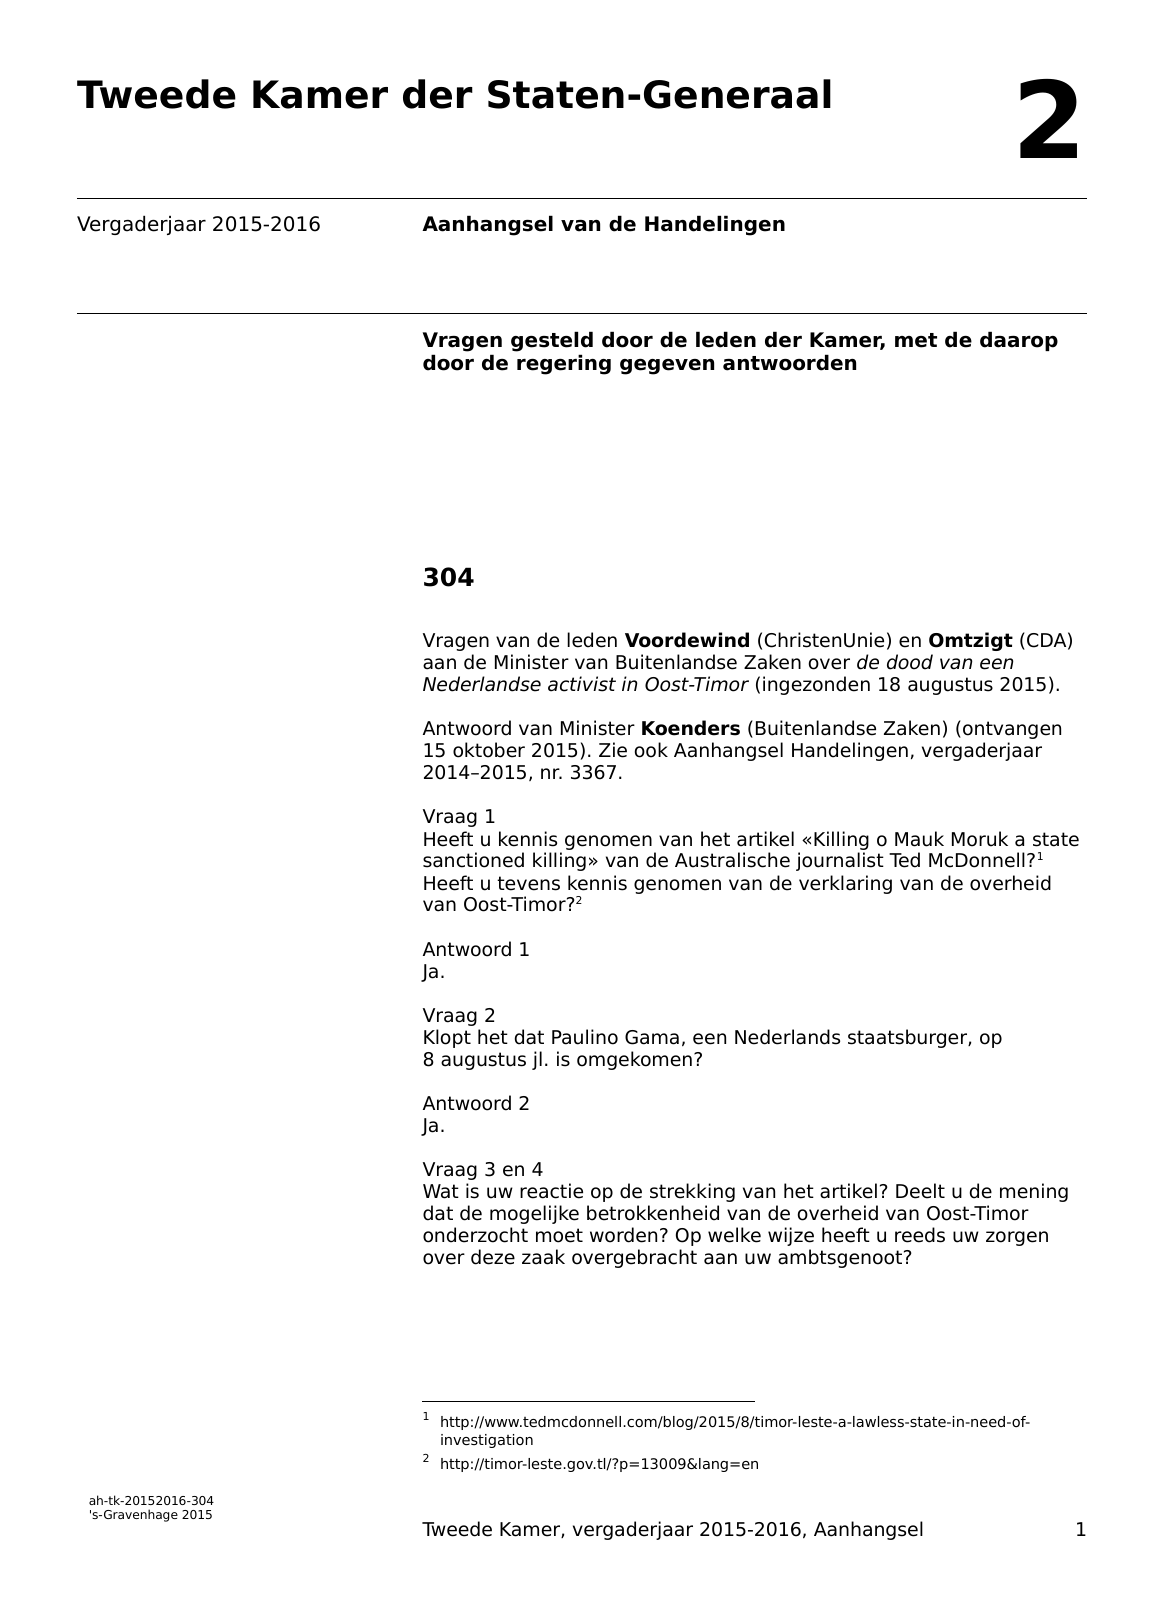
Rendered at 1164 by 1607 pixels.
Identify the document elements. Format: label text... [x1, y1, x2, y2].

text Antwoord van Minister Koenders (Buitenlandse Zaken) (ontvangen 15 oktober 2015). Zie ook Aanhangsel Handelingen, vergaderjaar 2014–2015, nr. 3367. [422, 718, 1087, 784]
table_header 2 [886, 59, 1087, 198]
text Wat is uw reactie op de strekking van het artikel? Deelt u de mening dat de mogelijke betrokkenheid van de overheid van Oost-Timor onderzocht moet worden? Op welke wijze heeft u reeds uw zorgen over deze zaak overgebracht aan uw ambtsgenoot? [422, 1181, 1087, 1269]
text Ja. [422, 961, 1087, 982]
text Klopt het dat Paulino Gama, een Nederlands staatsburger, op 8 augustus jl. is omgekomen? [422, 1027, 1087, 1071]
text ah-tk-20152016-304 [88, 1494, 323, 1508]
table_cell Vragen gesteld door de leden der Kamer, met de daarop door de regering gegeven antwoorden [422, 314, 1087, 375]
text Vraag 1 [422, 806, 1087, 828]
text Vraag 2 [422, 1005, 1087, 1027]
text Vragen van de leden Voordewind (ChristenUnie) en Omtzigt (CDA) aan de Minister van Buitenlandse Zaken over de dood van een Nederlandse activist in Oost-Timor (ingezonden 18 augustus 2015). [422, 630, 1087, 696]
table_header Tweede Kamer der Staten-Generaal [77, 59, 886, 198]
text Vraag 3 en 4 [422, 1159, 1087, 1181]
text Heeft u kennis genomen van het artikel «Killing o Mauk Moruk a state sanctioned killing» van de Australische journalist Ted McDonnell? Heeft u tevens kennis genomen van de verklaring van de overheid van Oost-Timor? [422, 828, 1087, 916]
text Antwoord 1 [422, 938, 1087, 961]
text Ja. [422, 1115, 1087, 1137]
table_cell Vergaderjaar 2015-2016 [77, 199, 422, 313]
table_cell [77, 314, 422, 375]
text 's-Gravenhage 2015 [88, 1508, 323, 1522]
text http://timor-leste.gov.tl/?p=13009&lang=en [422, 1452, 1087, 1474]
text http://www.tedmcdonnell.com/blog/2015/8/timor-leste-a-lawless-state-in-need-of-investigation [422, 1410, 1087, 1449]
text 304 [422, 563, 1087, 592]
text Antwoord 2 [422, 1093, 1087, 1115]
table_cell Aanhangsel van de Handelingen [422, 199, 1087, 313]
